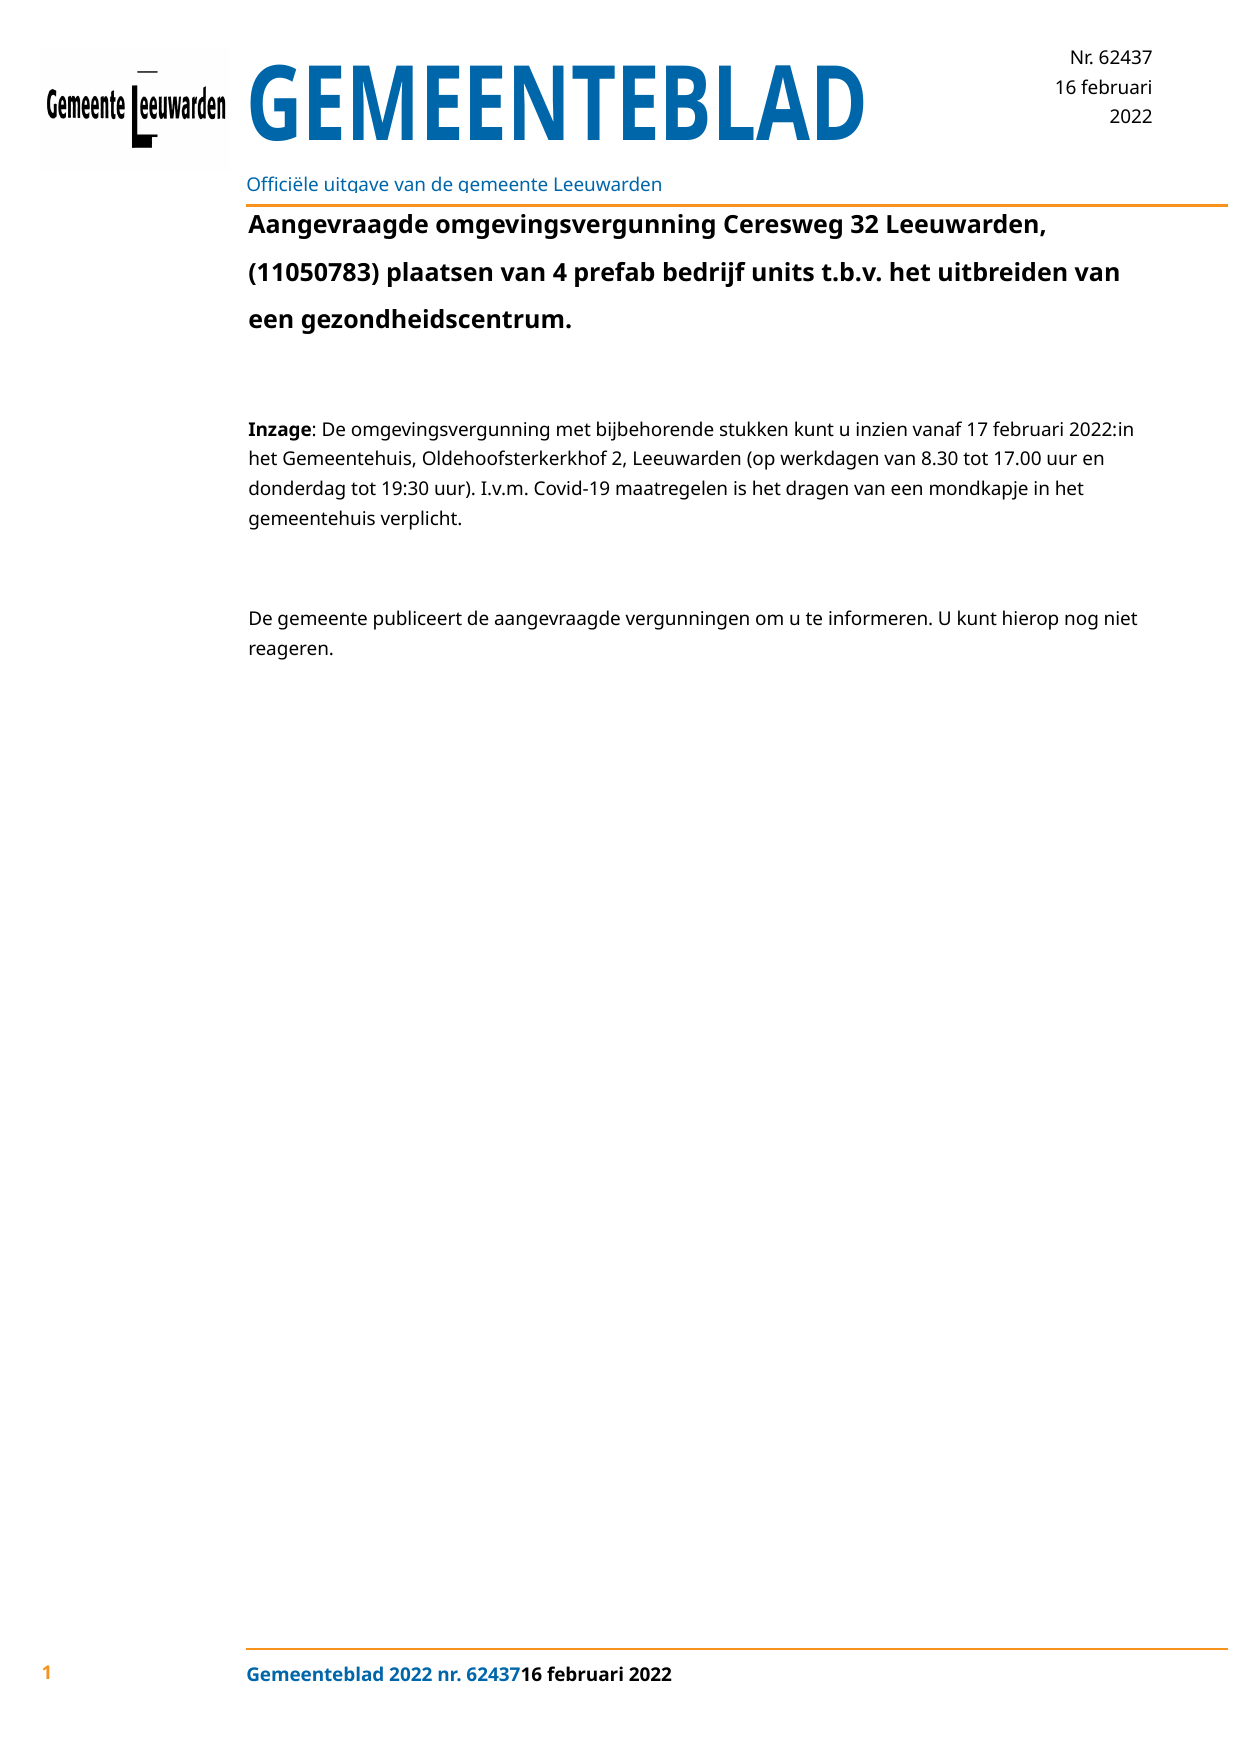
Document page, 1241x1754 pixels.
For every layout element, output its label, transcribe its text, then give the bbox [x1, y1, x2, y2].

picture [41, 47, 231, 172]
text De gemeente publiceert de aangevraagde vergunningen om u te informeren. U kunt hierop nog niet reageren. [248, 606, 1152, 661]
text Aangevraagde omgevingsvergunning Ceresweg 32 Leeuwarden, (11050783) plaatsen van 4 prefab bedrijf units t.b.v. het uitbreiden van een gezondheidscentrum. [248, 207, 1152, 336]
text Inzage: De omgevingsvergunning met bijbehorende stukken kunt u inzien vanaf 17 februari 2022:in het Gemeentehuis, Oldehoofsterkerkhof 2, Leeuwarden (op werkdagen van 8.30 tot 17.00 uur en donderdag tot 19:30 uur). I.v.m. Covid-19 maatregelen is het dragen van een mondkapje in het gemeentehuis verplicht. [248, 416, 1152, 530]
